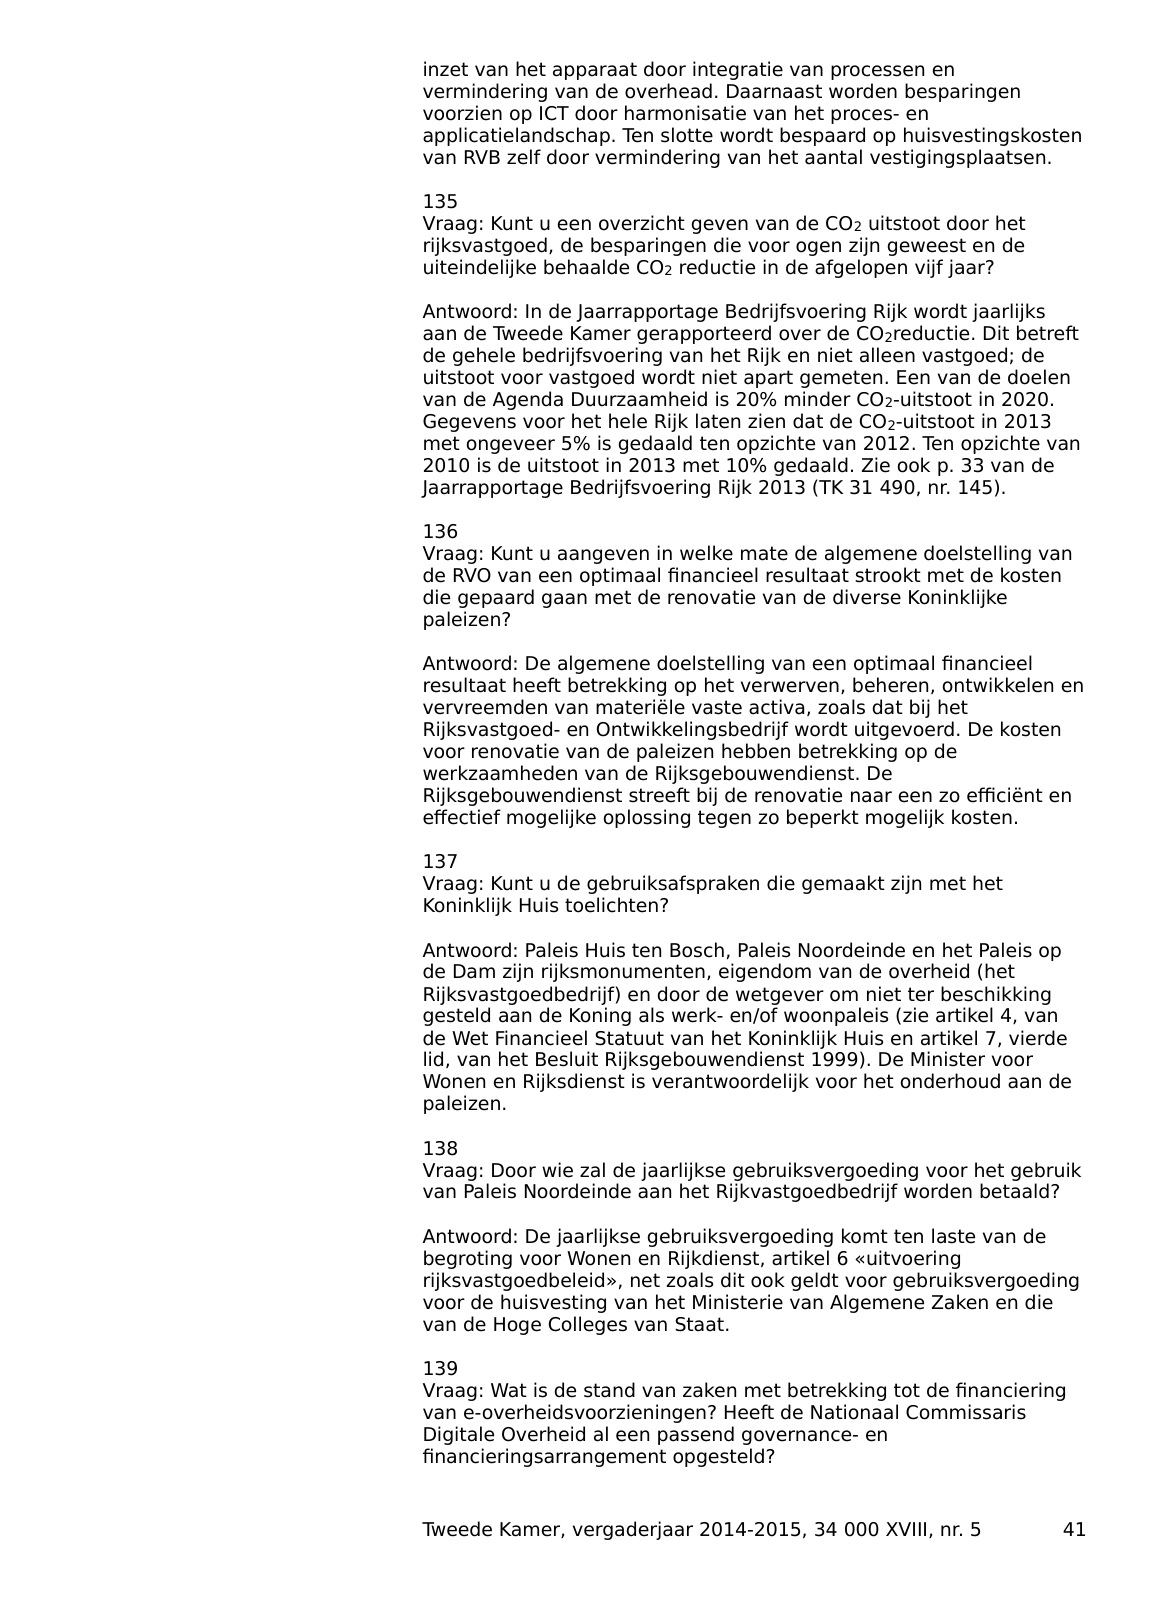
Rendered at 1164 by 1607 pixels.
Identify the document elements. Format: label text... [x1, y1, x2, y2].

text 135 [422, 191, 1087, 213]
text inzet van het apparaat door integratie van processen en vermindering van de overhead. Daarnaast worden besparingen voorzien op ICT door harmonisatie van het proces- en applicatielandschap. Ten slotte wordt bespaard op huisvestingskosten van RVB zelf door vermindering van het aantal vestigingsplaatsen. [422, 59, 1087, 169]
text Vraag: Kunt u aangeven in welke mate de algemene doelstelling van de RVO van een optimaal financieel resultaat strookt met de kosten die gepaard gaan met de renovatie van de diverse Koninklijke paleizen? [422, 543, 1087, 631]
text 138 [422, 1137, 1087, 1159]
text Antwoord: De jaarlijkse gebruiksvergoeding komt ten laste van de begroting voor Wonen en Rijkdienst, artikel 6 «uitvoering rijksvastgoedbeleid», net zoals dit ook geldt voor gebruiksvergoeding voor de huisvesting van het Ministerie van Algemene Zaken en die van de Hoge Colleges van Staat. [422, 1226, 1087, 1336]
text Antwoord: De algemene doelstelling van een optimaal financieel resultaat heeft betrekking op het verwerven, beheren, ontwikkelen en vervreemden van materiële vaste activa, zoals dat bij het Rijksvastgoed- en Ontwikkelingsbedrijf wordt uitgevoerd. De kosten voor renovatie van de paleizen hebben betrekking op de werkzaamheden van de Rijksgebouwendienst. De Rijksgebouwendienst streeft bij de renovatie naar een zo efficiënt en effectief mogelijke oplossing tegen zo beperkt mogelijk kosten. [422, 653, 1087, 829]
text Vraag: Kunt u de gebruiksafspraken die gemaakt zijn met het Koninklijk Huis toelichten? [422, 873, 1087, 917]
text Antwoord: Paleis Huis ten Bosch, Paleis Noordeinde en het Paleis op de Dam zijn rijksmonumenten, eigendom van de overheid (het Rijksvastgoedbedrijf) en door de wetgever om niet ter beschikking gesteld aan de Koning als werk- en/of woonpaleis (zie artikel 4, van de Wet Financieel Statuut van het Koninklijk Huis en artikel 7, vierde lid, van het Besluit Rijksgebouwendienst 1999). De Minister voor Wonen en Rijksdienst is verantwoordelijk voor het onderhoud aan de paleizen. [422, 939, 1087, 1115]
text Vraag: Kunt u een overzicht geven van de CO2 uitstoot door het rijksvastgoed, de besparingen die voor ogen zijn geweest en de uiteindelijke behaalde CO2 reductie in de afgelopen vijf jaar? [422, 213, 1087, 279]
text Vraag: Door wie zal de jaarlijkse gebruiksvergoeding voor het gebruik van Paleis Noordeinde aan het Rijkvastgoedbedrijf worden betaald? [422, 1159, 1087, 1203]
text 139 [422, 1358, 1087, 1380]
text 136 [422, 521, 1087, 543]
text 137 [422, 851, 1087, 873]
text Vraag: Wat is de stand van zaken met betrekking tot de financiering van e-overheidsvoorzieningen? Heeft de Nationaal Commissaris Digitale Overheid al een passend governance- en financieringsarrangement opgesteld? [422, 1380, 1087, 1468]
text Antwoord: In de Jaarrapportage Bedrijfsvoering Rijk wordt jaarlijks aan de Tweede Kamer gerapporteerd over de CO2reductie. Dit betreft de gehele bedrijfsvoering van het Rijk en niet alleen vastgoed; de uitstoot voor vastgoed wordt niet apart gemeten. Een van de doelen van de Agenda Duurzaamheid is 20% minder CO2-uitstoot in 2020. Gegevens voor het hele Rijk laten zien dat de CO2-uitstoot in 2013 met ongeveer 5% is gedaald ten opzichte van 2012. Ten opzichte van 2010 is de uitstoot in 2013 met 10% gedaald. Zie ook p. 33 van de Jaarrapportage Bedrijfsvoering Rijk 2013 (TK 31 490, nr. 145). [422, 301, 1087, 499]
